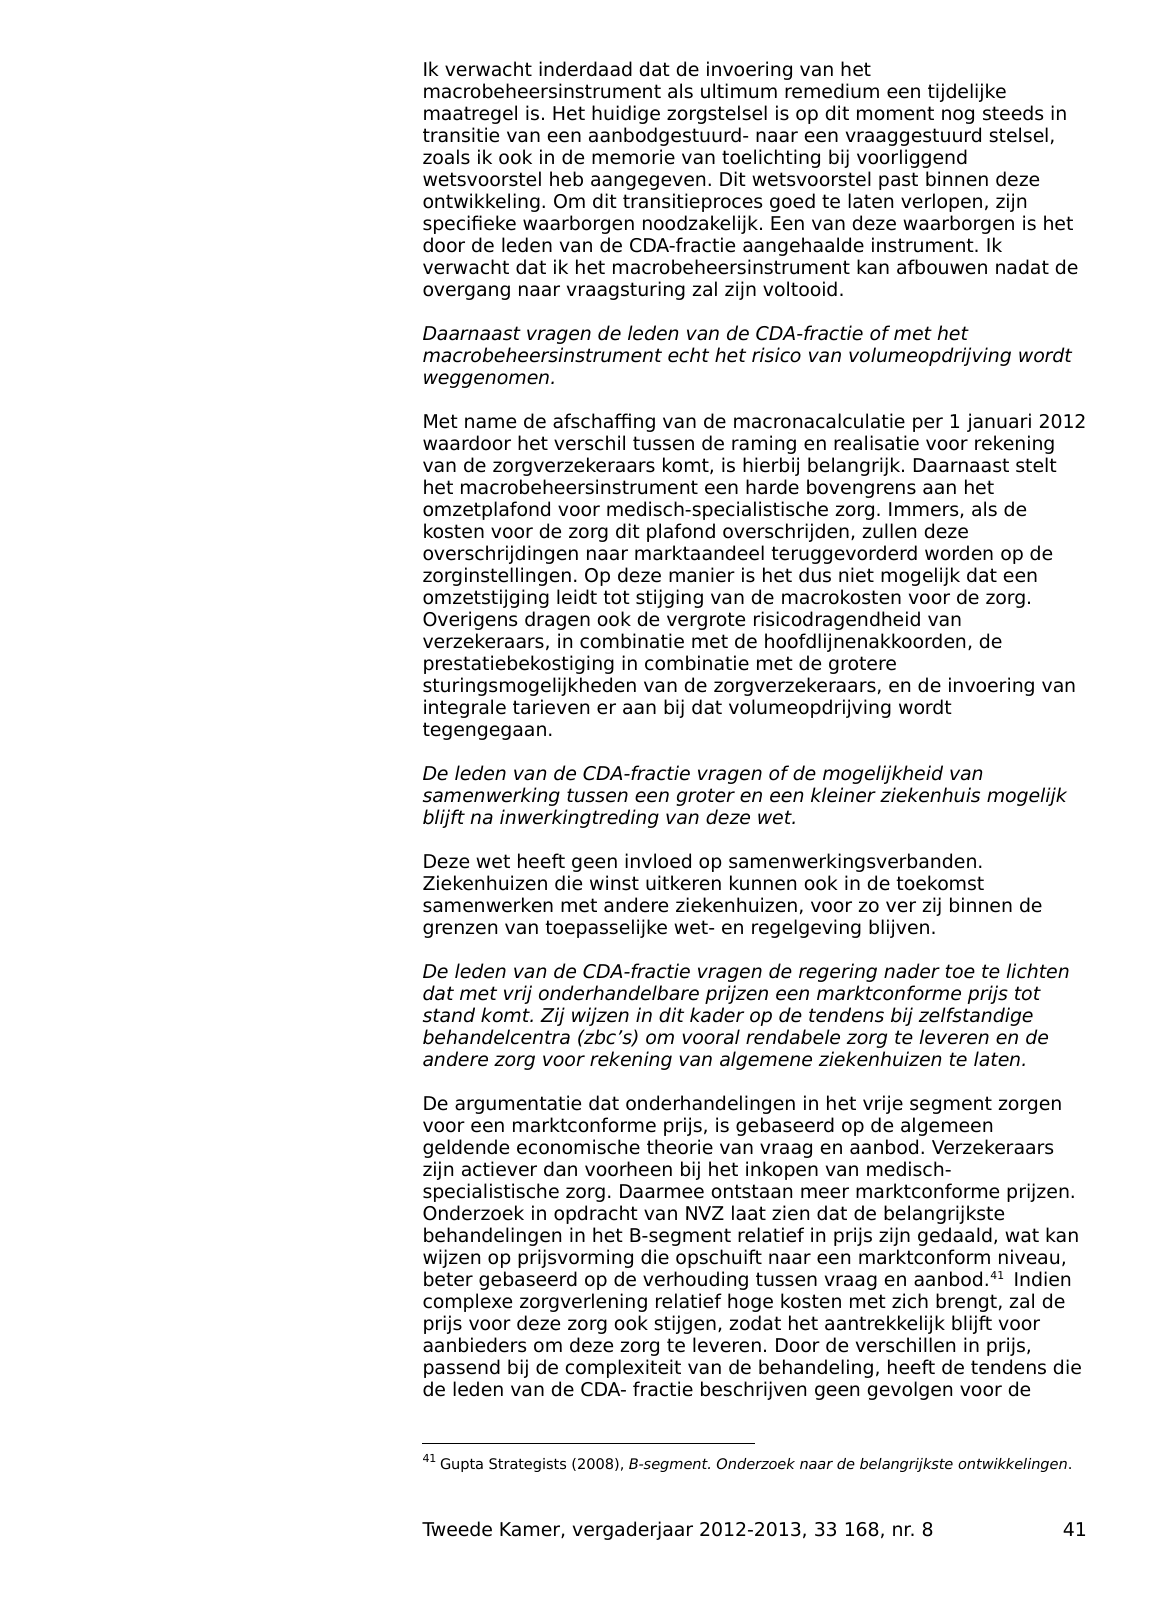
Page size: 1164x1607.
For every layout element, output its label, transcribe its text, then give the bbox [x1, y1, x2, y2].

text Daarnaast vragen de leden van de CDA-fractie of met het macrobeheersinstrument echt het risico van volumeopdrijving wordt weggenomen. [422, 323, 1087, 389]
text Deze wet heeft geen invloed op samenwerkingsverbanden. Ziekenhuizen die winst uitkeren kunnen ook in de toekomst samenwerken met andere ziekenhuizen, voor zo ver zij binnen de grenzen van toepasselijke wet- en regelgeving blijven. [422, 851, 1087, 939]
text Gupta Strategists (2008), B-segment. Onderzoek naar de belangrijkste ontwikkelingen. [422, 1452, 1087, 1474]
text De leden van de CDA-fractie vragen de regering nader toe te lichten dat met vrij onderhandelbare prijzen een marktconforme prijs tot stand komt. Zij wijzen in dit kader op de tendens bij zelfstandige behandelcentra (zbc’s) om vooral rendabele zorg te leveren en de andere zorg voor rekening van algemene ziekenhuizen te laten. [422, 961, 1087, 1071]
text De argumentatie dat onderhandelingen in het vrije segment zorgen voor een marktconforme prijs, is gebaseerd op de algemeen geldende economische theorie van vraag en aanbod. Verzekeraars zijn actiever dan voorheen bij het inkopen van medisch-specialistische zorg. Daarmee ontstaan meer marktconforme prijzen. Onderzoek in opdracht van NVZ laat zien dat de belangrijkste behandelingen in het B-segment relatief in prijs zijn gedaald, wat kan wijzen op prijsvorming die opschuift naar een marktconform niveau, beter gebaseerd op de verhouding tussen vraag en aanbod. Indien complexe zorgverlening relatief hoge kosten met zich brengt, zal de prijs voor deze zorg ook stijgen, zodat het aantrekkelijk blijft voor aanbieders om deze zorg te leveren. Door de verschillen in prijs, passend bij de complexiteit van de behandeling, heeft de tendens die de leden van de CDA- fractie beschrijven geen gevolgen voor de [422, 1093, 1087, 1401]
text Met name de afschaffing van de macronacalculatie per 1 januari 2012 waardoor het verschil tussen de raming en realisatie voor rekening van de zorgverzekeraars komt, is hierbij belangrijk. Daarnaast stelt het macrobeheersinstrument een harde bovengrens aan het omzetplafond voor medisch-specialistische zorg. Immers, als de kosten voor de zorg dit plafond overschrijden, zullen deze overschrijdingen naar marktaandeel teruggevorderd worden op de zorginstellingen. Op deze manier is het dus niet mogelijk dat een omzetstijging leidt tot stijging van de macrokosten voor de zorg. Overigens dragen ook de vergrote risicodragendheid van verzekeraars, in combinatie met de hoofdlijnenakkoorden, de prestatiebekostiging in combinatie met de grotere sturingsmogelijkheden van de zorgverzekeraars, en de invoering van integrale tarieven er aan bij dat volumeopdrijving wordt tegengegaan. [422, 411, 1087, 741]
text Ik verwacht inderdaad dat de invoering van het macrobeheersinstrument als ultimum remedium een tijdelijke maatregel is. Het huidige zorgstelsel is op dit moment nog steeds in transitie van een aanbodgestuurd- naar een vraaggestuurd stelsel, zoals ik ook in de memorie van toelichting bij voorliggend wetsvoorstel heb aangegeven. Dit wetsvoorstel past binnen deze ontwikkeling. Om dit transitieproces goed te laten verlopen, zijn specifieke waarborgen noodzakelijk. Een van deze waarborgen is het door de leden van de CDA-fractie aangehaalde instrument. Ik verwacht dat ik het macrobeheersinstrument kan afbouwen nadat de overgang naar vraagsturing zal zijn voltooid. [422, 59, 1087, 301]
text De leden van de CDA-fractie vragen of de mogelijkheid van samenwerking tussen een groter en een kleiner ziekenhuis mogelijk blijft na inwerkingtreding van deze wet. [422, 763, 1087, 829]
